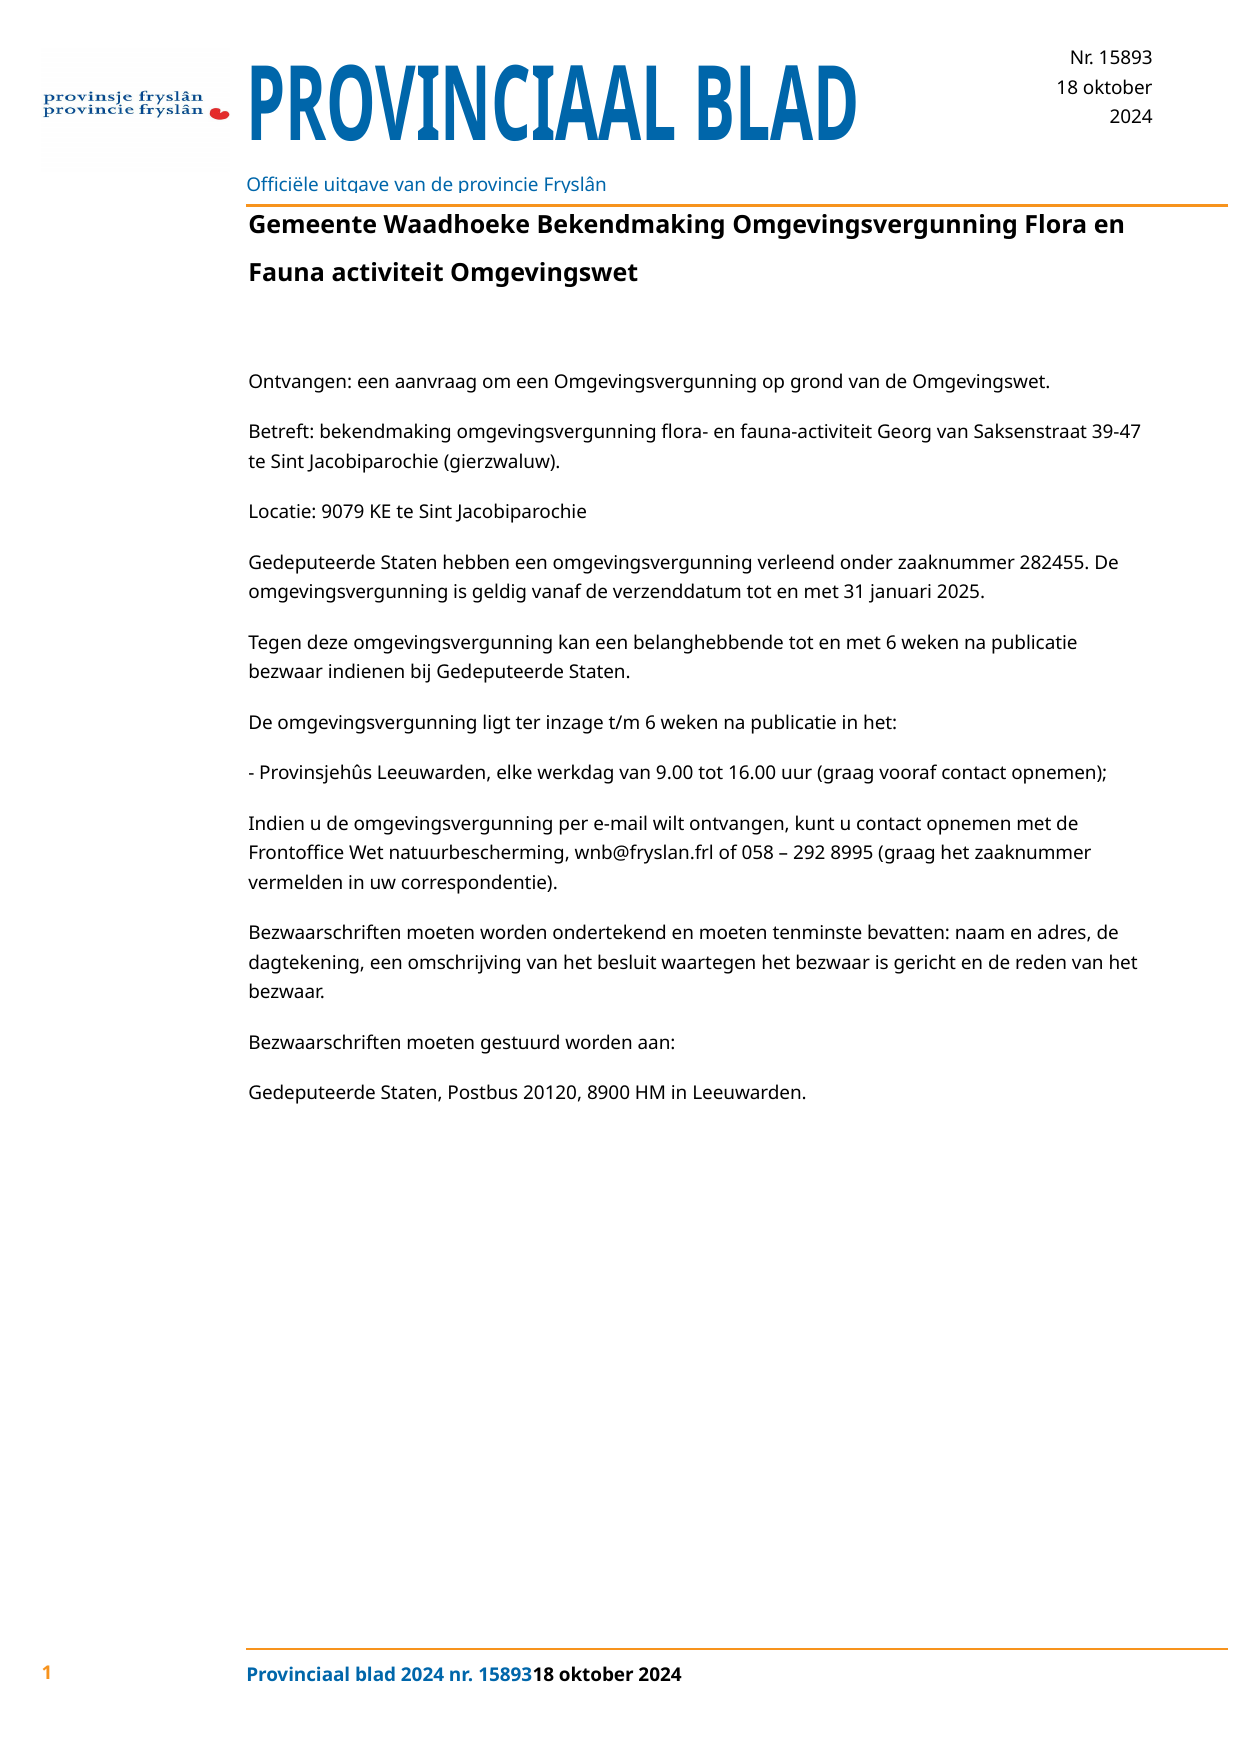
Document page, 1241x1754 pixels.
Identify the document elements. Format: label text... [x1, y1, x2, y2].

text Gedeputeerde Staten hebben een omgevingsvergunning verleend onder zaaknummer 282455. De omgevingsvergunning is geldig vanaf de verzenddatum tot en met 31 januari 2025. [248, 549, 1152, 604]
picture [41, 47, 231, 172]
text Gedeputeerde Staten, Postbus 20120, 8900 HM in Leeuwarden. [248, 1079, 1152, 1105]
text Tegen deze omgevingsvergunning kan een belanghebbende tot en met 6 weken na publicatie bezwaar indienen bij Gedeputeerde Staten. [248, 629, 1152, 684]
text Bezwaarschriften moeten gestuurd worden aan: [248, 1029, 1152, 1055]
text Gemeente Waadhoeke Bekendmaking Omgevingsvergunning Flora en Fauna activiteit Omgevingswet [248, 207, 1152, 288]
text Locatie: 9079 KE te Sint Jacobiparochie [248, 499, 1152, 524]
text Indien u de omgevingsvergunning per e-mail wilt ontvangen, kunt u contact opnemen met de Frontoffice Wet natuurbescherming, wnb@fryslan.frl of 058 – 292 8995 (graag het zaaknummer vermelden in uw correspondentie). [248, 810, 1152, 895]
text Betreft: bekendmaking omgevingsvergunning flora- en fauna-activiteit Georg van Saksenstraat 39-47 te Sint Jacobiparochie (gierzwaluw). [248, 419, 1152, 474]
text Bezwaarschriften moeten worden ondertekend en moeten tenminste bevatten: naam en adres, de dagtekening, een omschrijving van het besluit waartegen het bezwaar is gericht en de reden van het bezwaar. [248, 919, 1152, 1004]
text Ontvangen: een aanvraag om een Omgevingsvergunning op grond van de Omgevingswet. [248, 368, 1152, 394]
text - Provinsjehûs Leeuwarden, elke werkdag van 9.00 tot 16.00 uur (graag vooraf contact opnemen); [248, 759, 1152, 785]
text De omgevingsvergunning ligt ter inzage t/m 6 weken na publicatie in het: [248, 709, 1152, 735]
